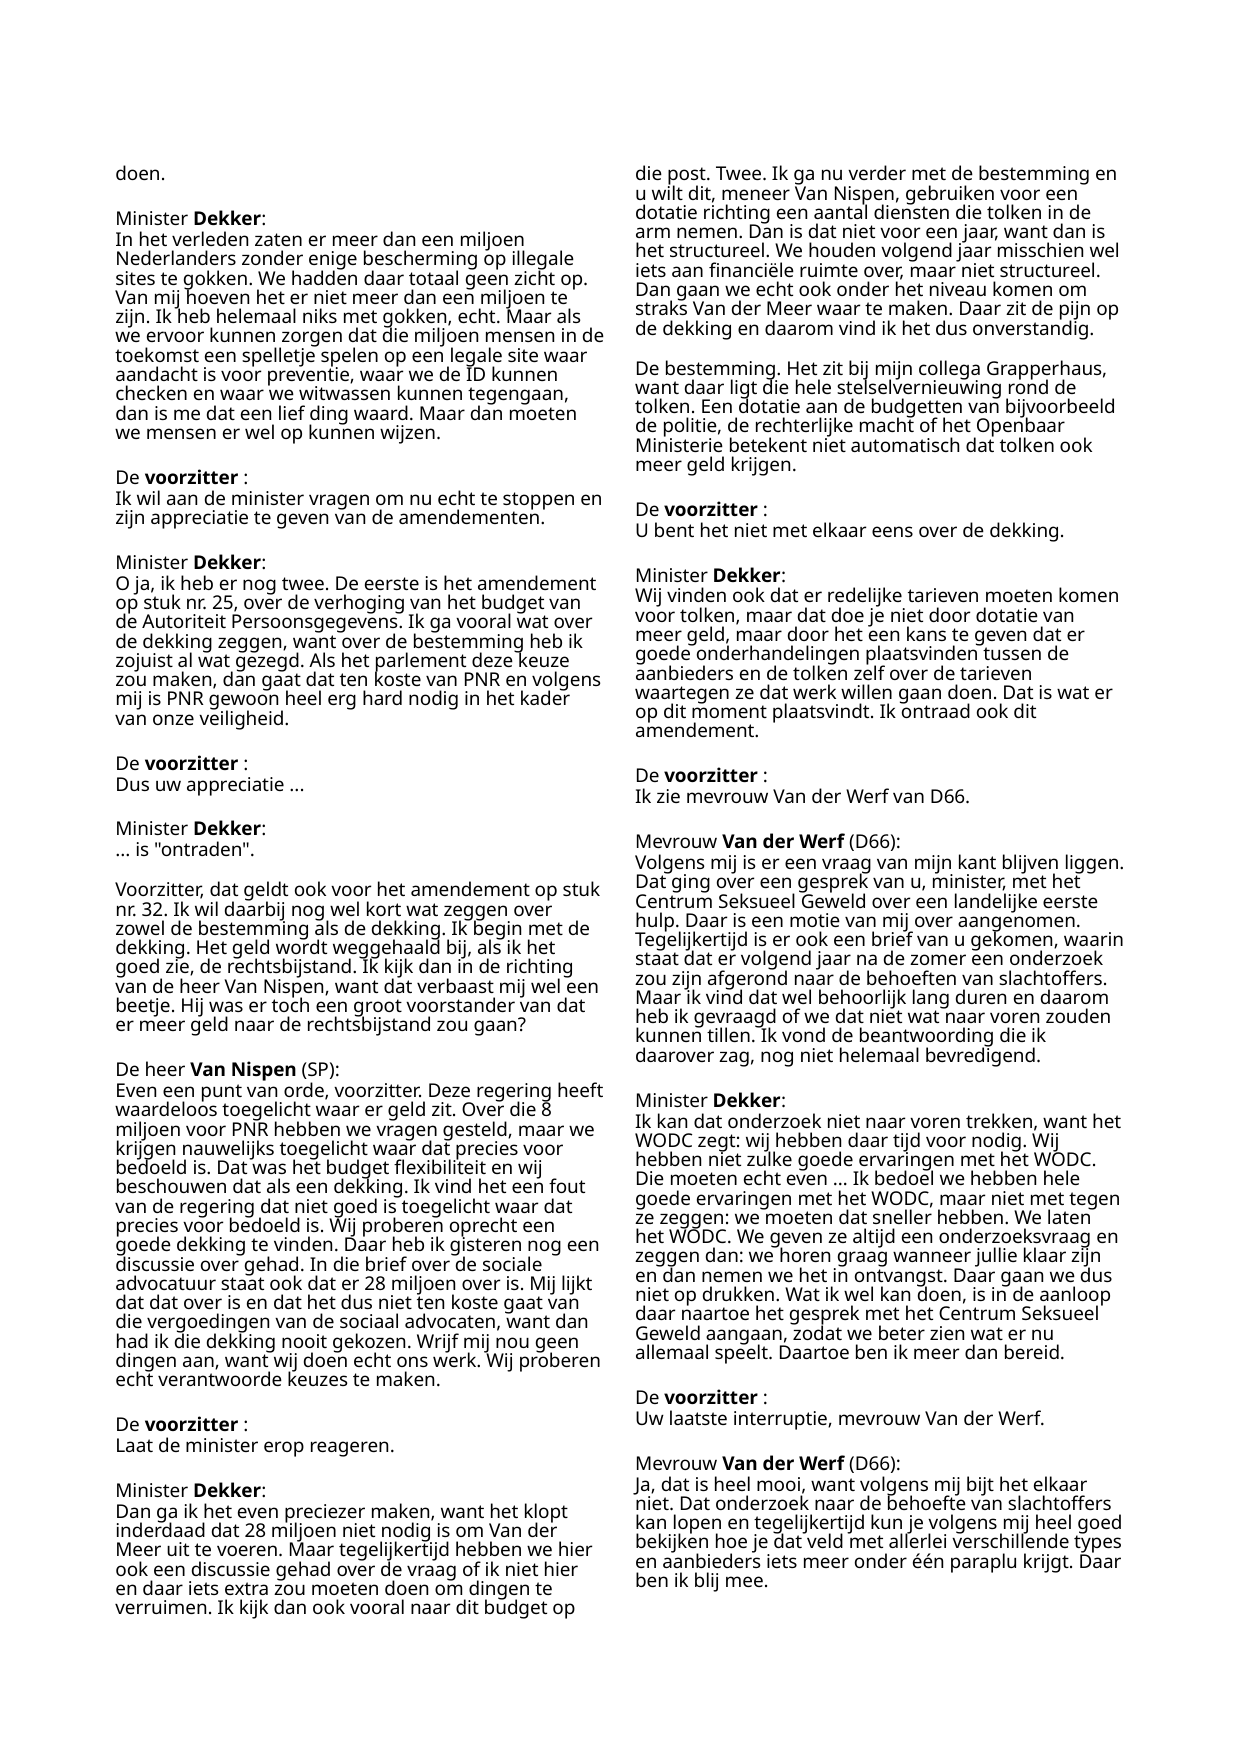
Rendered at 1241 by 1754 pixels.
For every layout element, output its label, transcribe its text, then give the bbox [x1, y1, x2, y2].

text U bent het niet met elkaar eens over de dekking. [635, 522, 1125, 541]
text die post. Twee. Ik ga nu verder met de bestemming en u wilt dit, meneer Van Nispen, gebruiken voor een dotatie richting een aantal diensten die tolken in de arm nemen. Dan is dat niet voor een jaar, want dan is het structureel. We houden volgend jaar misschien wel iets aan financiële ruimte over, maar niet structureel. Dan gaan we echt ook onder het niveau komen om straks Van der Meer waar te maken. Daar zit de pijn op de dekking en daarom vind ik het dus onverstandig. [635, 165, 1125, 339]
text Ik wil aan de minister vragen om nu echt te stoppen en zijn appreciatie te geven van de amendementen. [115, 490, 605, 528]
text De heer Van Nispen (SP): [115, 1056, 605, 1082]
text De bestemming. Het zit bij mijn collega Grapperhaus, want daar ligt die hele stelselvernieuwing rond de tolken. Een dotatie aan de budgetten van bijvoorbeeld de politie, de rechterlijke macht of het Openbaar Ministerie betekent niet automatisch dat tolken ook meer geld krijgen. [635, 359, 1125, 475]
text Uw laatste interruptie, mevrouw Van der Werf. [635, 1410, 1125, 1429]
text Ik zie mevrouw Van der Werf van D66. [635, 788, 1125, 807]
text Minister Dekker: [115, 816, 605, 841]
text doen. [115, 165, 605, 184]
text ... is "ontraden". [115, 841, 605, 861]
text Laat de minister erop reageren. [115, 1437, 605, 1456]
text Ik kan dat onderzoek niet naar voren trekken, want het WODC zegt: wij hebben daar tijd voor nodig. Wij hebben niet zulke goede ervaringen met het WODC. Die moeten echt even … Ik bedoel we hebben hele goede ervaringen met het WODC, maar niet met tegen ze zeggen: we moeten dat sneller hebben. We laten het WODC. We geven ze altijd een onderzoeksvraag en zeggen dan: we horen graag wanneer jullie klaar zijn en dan nemen we het in ontvangst. Daar gaan we dus niet op drukken. Wat ik wel kan doen, is in de aanloop daar naartoe het gesprek met het Centrum Seksueel Geweld aangaan, zodat we beter zien wat er nu allemaal speelt. Daartoe ben ik meer dan bereid. [635, 1113, 1125, 1363]
text De voorzitter : [115, 464, 605, 490]
text Minister Dekker: [115, 549, 605, 575]
text De voorzitter : [635, 762, 1125, 788]
text Minister Dekker: [115, 205, 605, 231]
text Voorzitter, dat geldt ook voor het amendement op stuk nr. 32. Ik wil daarbij nog wel kort wat zeggen over zowel de bestemming als de dekking. Ik begin met de dekking. Het geld wordt weggehaald bij, als ik het goed zie, de rechtsbijstand. Ik kijk dan in de richting van de heer Van Nispen, want dat verbaast mij wel een beetje. Hij was er toch een groot voorstander van dat er meer geld naar de rechtsbijstand zou gaan? [115, 881, 605, 1036]
text Minister Dekker: [115, 1477, 605, 1503]
text De voorzitter : [635, 1384, 1125, 1410]
text Volgens mij is er een vraag van mijn kant blijven liggen. Dat ging over een gesprek van u, minister, met het Centrum Seksueel Geweld over een landelijke eerste hulp. Daar is een motie van mij over aangenomen. Tegelijkertijd is er ook een brief van u gekomen, waarin staat dat er volgend jaar na de zomer een onderzoek zou zijn afgerond naar de behoeften van slachtoffers. Maar ik vind dat wel behoorlijk lang duren en daarom heb ik gevraagd of we dat niet wat naar voren zouden kunnen tillen. Ik vond de beantwoording die ik daarover zag, nog niet helemaal bevredigend. [635, 854, 1125, 1066]
text Even een punt van orde, voorzitter. Deze regering heeft waardeloos toegelicht waar er geld zit. Over die 8 miljoen voor PNR hebben we vragen gesteld, maar we krijgen nauwelijks toegelicht waar dat precies voor bedoeld is. Dat was het budget flexibiliteit en wij beschouwen dat als een dekking. Ik vind het een fout van de regering dat niet goed is toegelicht waar dat precies voor bedoeld is. Wij proberen oprecht een goede dekking te vinden. Daar heb ik gisteren nog een discussie over gehad. In die brief over de sociale advocatuur staat ook dat er 28 miljoen over is. Mij lijkt dat dat over is en dat het dus niet ten koste gaat van die vergoedingen van de sociaal advocaten, want dan had ik die dekking nooit gekozen. Wrijf mij nou geen dingen aan, want wij doen echt ons werk. Wij proberen echt verantwoorde keuzes te maken. [115, 1082, 605, 1390]
text Dan ga ik het even preciezer maken, want het klopt inderdaad dat 28 miljoen niet nodig is om Van der Meer uit te voeren. Maar tegelijkertijd hebben we hier ook een discussie gehad over de vraag of ik niet hier en daar iets extra zou moeten doen om dingen te verruimen. Ik kijk dan ook vooral naar dit budget op [115, 1503, 605, 1618]
text De voorzitter : [115, 1411, 605, 1437]
text In het verleden zaten er meer dan een miljoen Nederlanders zonder enige bescherming op illegale sites te gokken. We hadden daar totaal geen zicht op. Van mij hoeven het er niet meer dan een miljoen te zijn. Ik heb helemaal niks met gokken, echt. Maar als we ervoor kunnen zorgen dat die miljoen mensen in de toekomst een spelletje spelen op een legale site waar aandacht is voor preventie, waar we de ID kunnen checken en waar we witwassen kunnen tegengaan, dan is me dat een lief ding waard. Maar dan moeten we mensen er wel op kunnen wijzen. [115, 231, 605, 443]
text Mevrouw Van der Werf (D66): [635, 1450, 1125, 1476]
text Minister Dekker: [635, 1087, 1125, 1113]
text Wij vinden ook dat er redelijke tarieven moeten komen voor tolken, maar dat doe je niet door dotatie van meer geld, maar door het een kans te geven dat er goede onderhandelingen plaatsvinden tussen de aanbieders en de tolken zelf over de tarieven waartegen ze dat werk willen gaan doen. Dat is wat er op dit moment plaatsvindt. Ik ontraad ook dit amendement. [635, 587, 1125, 742]
text Mevrouw Van der Werf (D66): [635, 828, 1125, 854]
text De voorzitter : [115, 750, 605, 776]
text De voorzitter : [635, 496, 1125, 522]
text Dus uw appreciatie ... [115, 776, 605, 795]
text Minister Dekker: [635, 562, 1125, 587]
text O ja, ik heb er nog twee. De eerste is het amendement op stuk nr. 25, over de verhoging van het budget van de Autoriteit Persoonsgegevens. Ik ga vooral wat over de dekking zeggen, want over de bestemming heb ik zojuist al wat gezegd. Als het parlement deze keuze zou maken, dan gaat dat ten koste van PNR en volgens mij is PNR gewoon heel erg hard nodig in het kader van onze veiligheid. [115, 575, 605, 729]
text Ja, dat is heel mooi, want volgens mij bijt het elkaar niet. Dat onderzoek naar de behoefte van slachtoffers kan lopen en tegelijkertijd kun je volgens mij heel goed bekijken hoe je dat veld met allerlei verschillende types en aanbieders iets meer onder één paraplu krijgt. Daar ben ik blij mee. [635, 1476, 1125, 1591]
